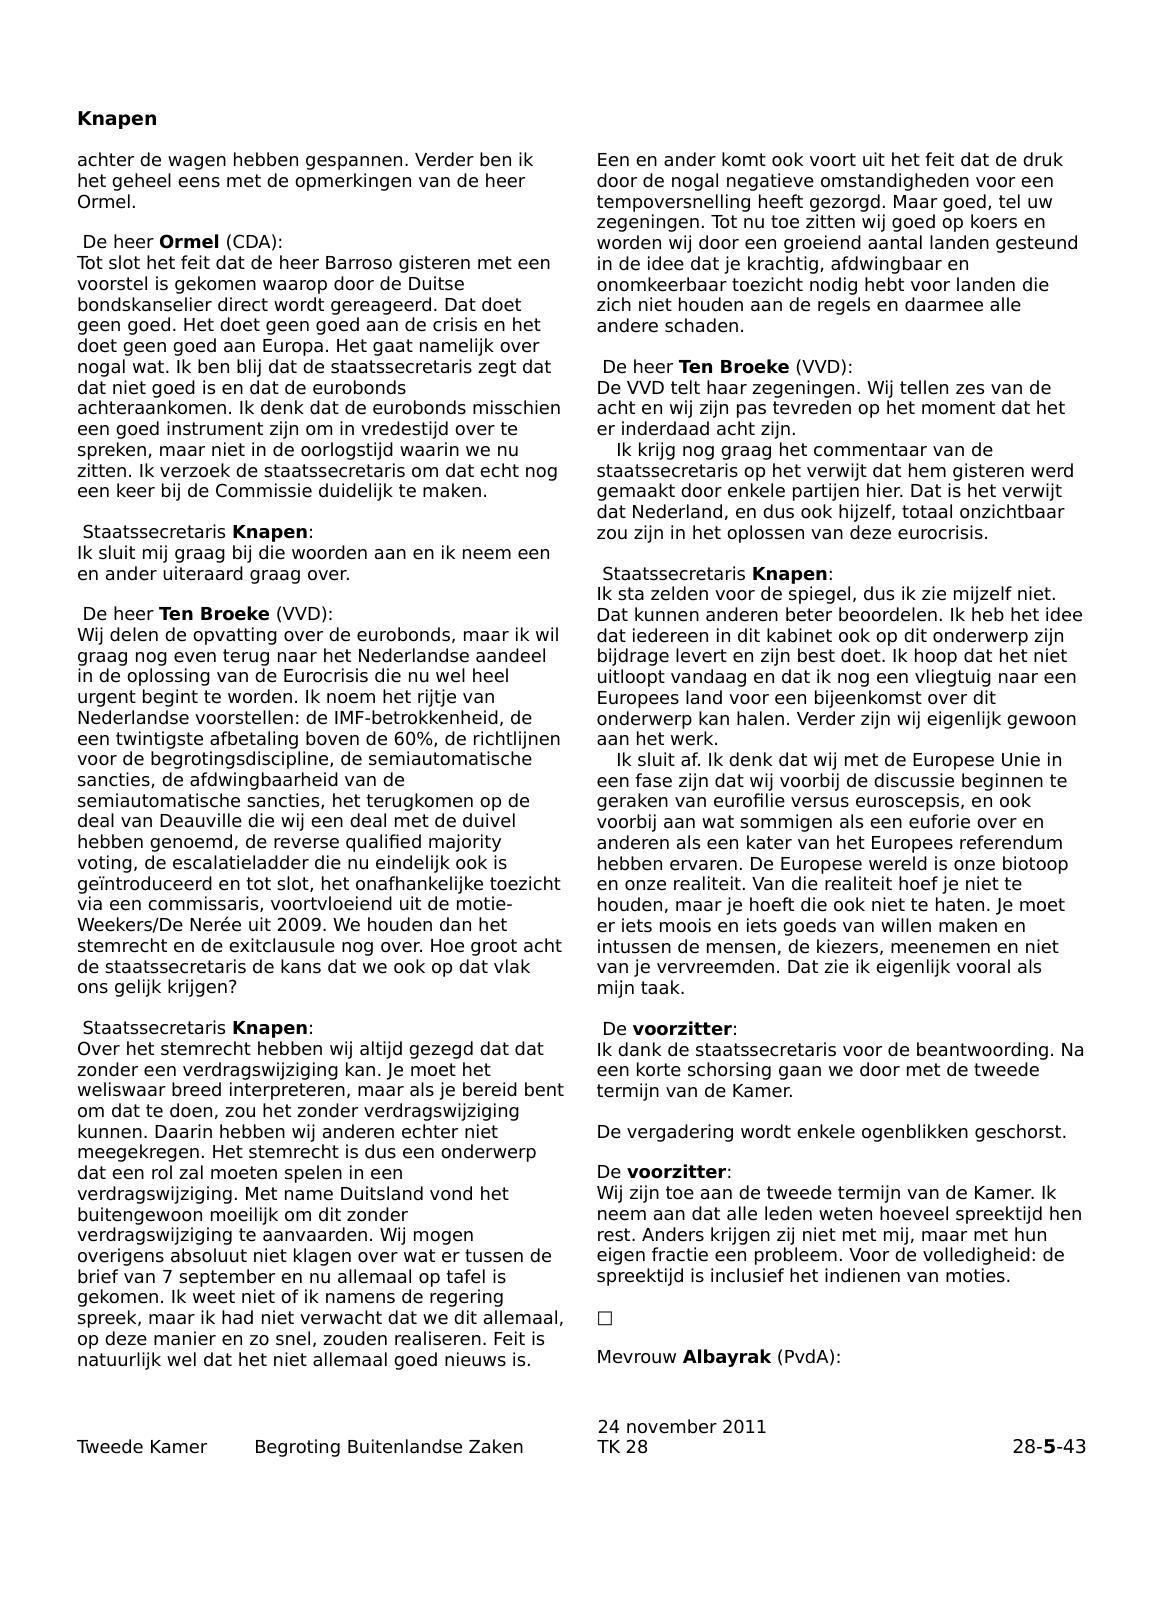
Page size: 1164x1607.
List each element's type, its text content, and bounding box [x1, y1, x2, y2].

text Ik krijg nog graag het commentaar van de staatssecretaris op het verwijt dat hem gisteren werd gemaakt door enkele partijen hier. Dat is het verwijt dat Nederland, en dus ook hijzelf, totaal onzichtbaar zou zijn in het oplossen van deze eurocrisis. [596, 440, 1087, 543]
text De VVD telt haar zegeningen. Wij tellen zes van de acht en wij zijn pas tevreden op het moment dat het er inderdaad acht zijn. [596, 377, 1087, 440]
text De vergadering wordt enkele ogenblikken geschorst. [596, 1122, 1087, 1142]
text □ [596, 1307, 1087, 1327]
text Wij zijn toe aan de tweede termijn van de Kamer. Ik neem aan dat alle leden weten hoeveel spreektijd hen rest. Anders krijgen zij niet met mij, maar met hun eigen fractie een probleem. Voor de volledigheid: de spreektijd is inclusief het indienen van moties. [596, 1183, 1087, 1287]
text Ik sta zelden voor de spiegel, dus ik zie mijzelf niet. Dat kunnen anderen beter beoordelen. Ik heb het idee dat iedereen in dit kabinet ook op dit onderwerp zijn bijdrage levert en zijn best doet. Ik hoop dat het niet uitloopt vandaag en dat ik nog een vliegtuig naar een Europees land voor een bijeenkomst over dit onderwerp kan halen. Verder zijn wij eigenlijk gewoon aan het werk. [596, 584, 1087, 750]
text Tot slot het feit dat de heer Barroso gisteren met een voorstel is gekomen waarop door de Duitse bondskanselier direct wordt gereageerd. Dat doet geen goed. Het doet geen goed aan de crisis en het doet geen goed aan Europa. Het gaat namelijk over nogal wat. Ik ben blij dat de staatssecretaris zegt dat dat niet goed is en dat de eurobonds achteraankomen. Ik denk dat de eurobonds misschien een goed instrument zijn om in vredestijd over te spreken, maar niet in de oorlogstijd waarin we nu zitten. Ik verzoek de staatssecretaris om dat echt nog een keer bij de Commissie duidelijk te maken. [77, 253, 567, 502]
text Ik sluit mij graag bij die woorden aan en ik neem een en ander uiteraard graag over. [77, 543, 567, 584]
text De heer Ormel (CDA): [77, 232, 567, 253]
text De heer Ten Broeke (VVD): [596, 357, 1087, 377]
text Staatssecretaris Knapen: [77, 522, 567, 543]
text Ik sluit af. Ik denk dat wij met de Europese Unie in een fase zijn dat wij voorbij de discussie beginnen te geraken van eurofilie versus euroscepsis, en ook voorbij aan wat sommigen als een euforie over en anderen als een kater van het Europees referendum hebben ervaren. De Europese wereld is onze biotoop en onze realiteit. Van die realiteit hoef je niet te houden, maar je hoeft die ook niet te haten. Je moet er iets moois en iets goeds van willen maken en intussen de mensen, de kiezers, meenemen en niet van je vervreemden. Dat zie ik eigenlijk vooral als mijn taak. [596, 750, 1087, 999]
text achter de wagen hebben gespannen. Verder ben ik het geheel eens met de opmerkingen van de heer Ormel. [77, 150, 567, 212]
text De voorzitter: [596, 1019, 1087, 1039]
text Een en ander komt ook voort uit het feit dat de druk door de nogal negatieve omstandigheden voor een tempoversnelling heeft gezorgd. Maar goed, tel uw zegeningen. Tot nu toe zitten wij goed op koers en worden wij door een groeiend aantal landen gesteund in de idee dat je krachtig, afdwingbaar en onomkeerbaar toezicht nodig hebt voor landen die zich niet houden aan de regels en daarmee alle andere schaden. [596, 150, 1087, 337]
text Over het stemrecht hebben wij altijd gezegd dat dat zonder een verdragswijziging kan. Je moet het weliswaar breed interpreteren, maar als je bereid bent om dat te doen, zou het zonder verdragswijziging kunnen. Daarin hebben wij anderen echter niet meegekregen. Het stemrecht is dus een onderwerp dat een rol zal moeten spelen in een verdragswijziging. Met name Duitsland vond het buitengewoon moeilijk om dit zonder verdragswijziging te aanvaarden. Wij mogen overigens absoluut niet klagen over wat er tussen de brief van 7 september en nu allemaal op tafel is gekomen. Ik weet niet of ik namens de regering spreek, maar ik had niet verwacht dat we dit allemaal, op deze manier en zo snel, zouden realiseren. Feit is natuurlijk wel dat het niet allemaal goed nieuws is. [77, 1039, 567, 1370]
text De voorzitter: [596, 1162, 1087, 1183]
text Mevrouw Albayrak (PvdA): [596, 1347, 1087, 1368]
text Wij delen de opvatting over de eurobonds, maar ik wil graag nog even terug naar het Nederlandse aandeel in de oplossing van de Eurocrisis die nu wel heel urgent begint te worden. Ik noem het rijtje van Nederlandse voorstellen: de IMF-betrokkenheid, de een twintigste afbetaling boven de 60%, de richtlijnen voor de begrotingsdiscipline, de semiautomatische sancties, de afdwingbaarheid van de semiautomatische sancties, het terugkomen op de deal van Deauville die wij een deal met de duivel hebben genoemd, de reverse qualified majority voting, de escalatieladder die nu eindelijk ook is geïntroduceerd en tot slot, het onafhankelijke toezicht via een commissaris, voortvloeiend uit de motie-Weekers/De Nerée uit 2009. We houden dan het stemrecht en de exitclausule nog over. Hoe groot acht de staatssecretaris de kans dat we ook op dat vlak ons gelijk krijgen? [77, 625, 567, 998]
text De heer Ten Broeke (VVD): [77, 604, 567, 625]
text Ik dank de staatssecretaris voor de beantwoording. Na een korte schorsing gaan we door met de tweede termijn van de Kamer. [596, 1039, 1087, 1102]
text Staatssecretaris Knapen: [596, 563, 1087, 584]
text Staatssecretaris Knapen: [77, 1018, 567, 1039]
